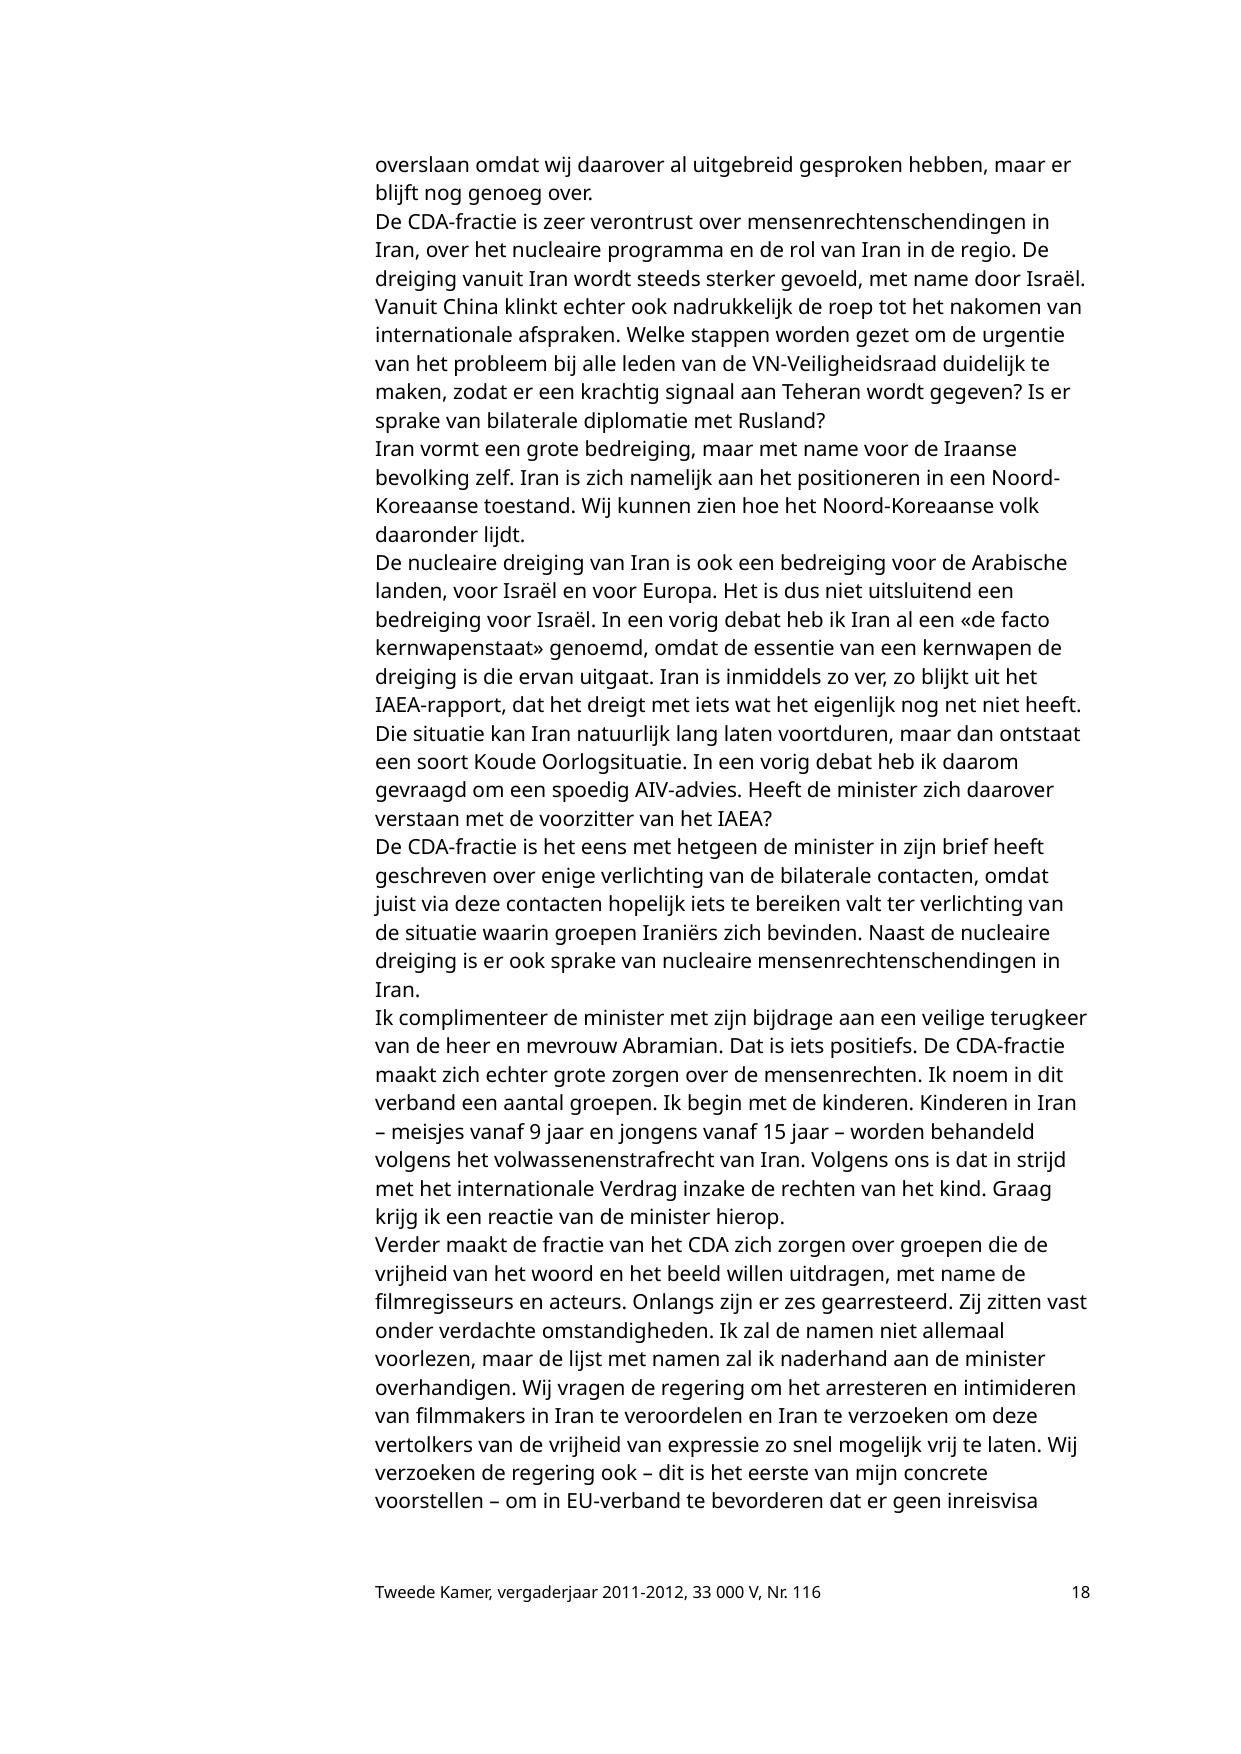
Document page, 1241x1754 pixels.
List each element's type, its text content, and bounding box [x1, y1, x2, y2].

text Iran vormt een grote bedreiging, maar met name voor de Iraanse bevolking zelf. Iran is zich namelijk aan het positioneren in een Noord-Koreaanse toestand. Wij kunnen zien hoe het Noord-Koreaanse volk daaronder lijdt. [375, 434, 1090, 548]
text overslaan omdat wij daarover al uitgebreid gesproken hebben, maar er blijft nog genoeg over. [375, 150, 1090, 207]
text De CDA-fractie is zeer verontrust over mensenrechtenschendingen in Iran, over het nucleaire programma en de rol van Iran in de regio. De dreiging vanuit Iran wordt steeds sterker gevoeld, met name door Israël. Vanuit China klinkt echter ook nadrukkelijk de roep tot het nakomen van internationale afspraken. Welke stappen worden gezet om de urgentie van het probleem bij alle leden van de VN-Veiligheidsraad duidelijk te maken, zodat er een krachtig signaal aan Teheran wordt gegeven? Is er sprake van bilaterale diplomatie met Rusland? [375, 207, 1090, 434]
text Verder maakt de fractie van het CDA zich zorgen over groepen die de vrijheid van het woord en het beeld willen uitdragen, met name de filmregisseurs en acteurs. Onlangs zijn er zes gearresteerd. Zij zitten vast onder verdachte omstandigheden. Ik zal de namen niet allemaal voorlezen, maar de lijst met namen zal ik naderhand aan de minister overhandigen. Wij vragen de regering om het arresteren en intimideren van filmmakers in Iran te veroordelen en Iran te verzoeken om deze vertolkers van de vrijheid van expressie zo snel mogelijk vrij te laten. Wij verzoeken de regering ook – dit is het eerste van mijn concrete voorstellen – om in EU-verband te bevorderen dat er geen inreisvisa [375, 1231, 1090, 1515]
text De CDA-fractie is het eens met hetgeen de minister in zijn brief heeft geschreven over enige verlichting van de bilaterale contacten, omdat juist via deze contacten hopelijk iets te bereiken valt ter verlichting van de situatie waarin groepen Iraniërs zich bevinden. Naast de nucleaire dreiging is er ook sprake van nucleaire mensenrechtenschendingen in Iran. [375, 832, 1090, 1003]
text Ik complimenteer de minister met zijn bijdrage aan een veilige terugkeer van de heer en mevrouw Abramian. Dat is iets positiefs. De CDA-fractie maakt zich echter grote zorgen over de mensenrechten. Ik noem in dit verband een aantal groepen. Ik begin met de kinderen. Kinderen in Iran – meisjes vanaf 9 jaar en jongens vanaf 15 jaar – worden behandeld volgens het volwassenenstrafrecht van Iran. Volgens ons is dat in strijd met het internationale Verdrag inzake de rechten van het kind. Graag krijg ik een reactie van de minister hierop. [375, 1003, 1090, 1231]
text De nucleaire dreiging van Iran is ook een bedreiging voor de Arabische landen, voor Israël en voor Europa. Het is dus niet uitsluitend een bedreiging voor Israël. In een vorig debat heb ik Iran al een «de facto kernwapenstaat» genoemd, omdat de essentie van een kernwapen de dreiging is die ervan uitgaat. Iran is inmiddels zo ver, zo blijkt uit het IAEA-rapport, dat het dreigt met iets wat het eigenlijk nog net niet heeft. Die situatie kan Iran natuurlijk lang laten voortduren, maar dan ontstaat een soort Koude Oorlogsituatie. In een vorig debat heb ik daarom gevraagd om een spoedig AIV-advies. Heeft de minister zich daarover verstaan met de voorzitter van het IAEA? [375, 548, 1090, 832]
